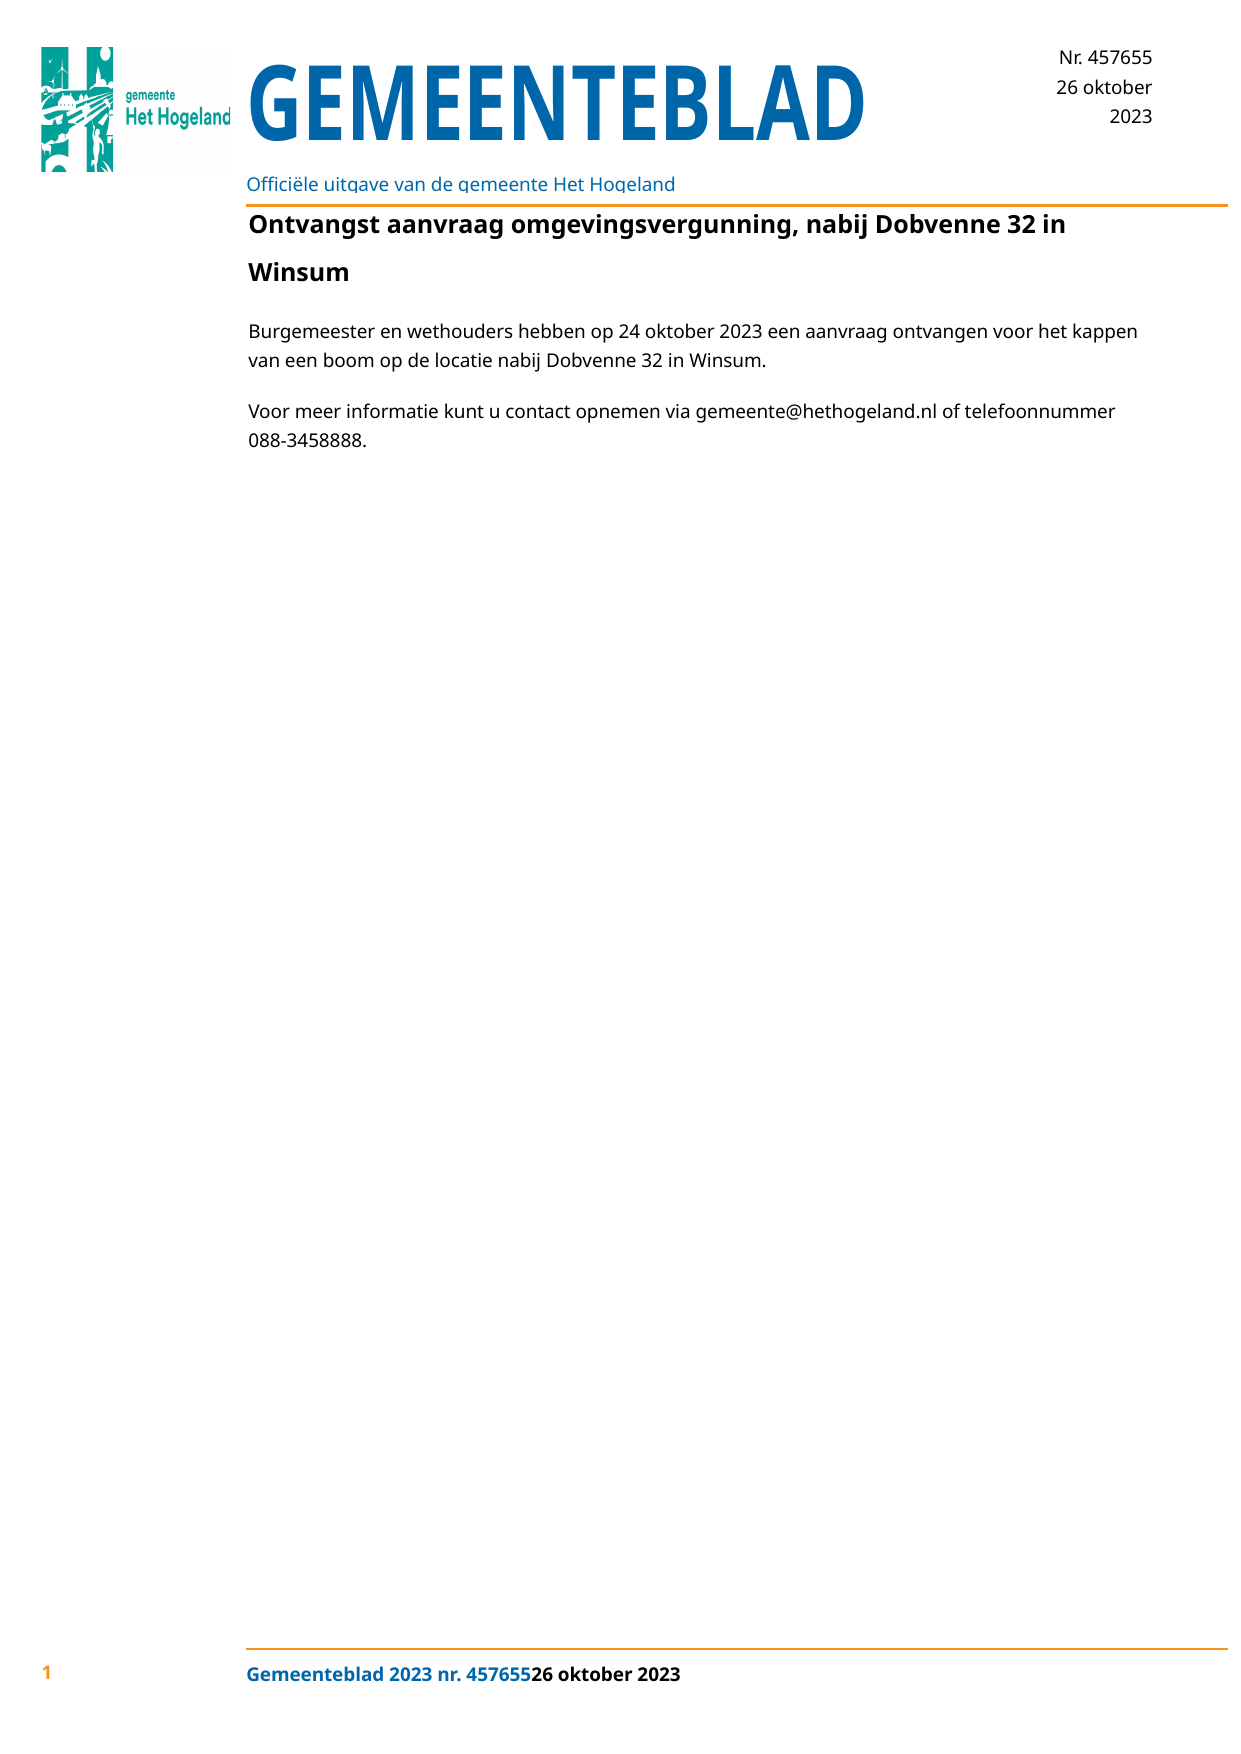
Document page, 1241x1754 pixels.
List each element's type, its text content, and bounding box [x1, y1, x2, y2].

text Burgemeester en wethouders hebben op 24 oktober 2023 een aanvraag ontvangen voor het kappen van een boom op de locatie nabij Dobvenne 32 in Winsum. [248, 318, 1152, 373]
text Voor meer informatie kunt u contact opnemen via gemeente@hethogeland.nl of telefoonnummer 088-3458888. [248, 398, 1152, 453]
picture [41, 47, 231, 172]
text Ontvangst aanvraag omgevingsvergunning, nabij Dobvenne 32 in Winsum [248, 207, 1152, 288]
